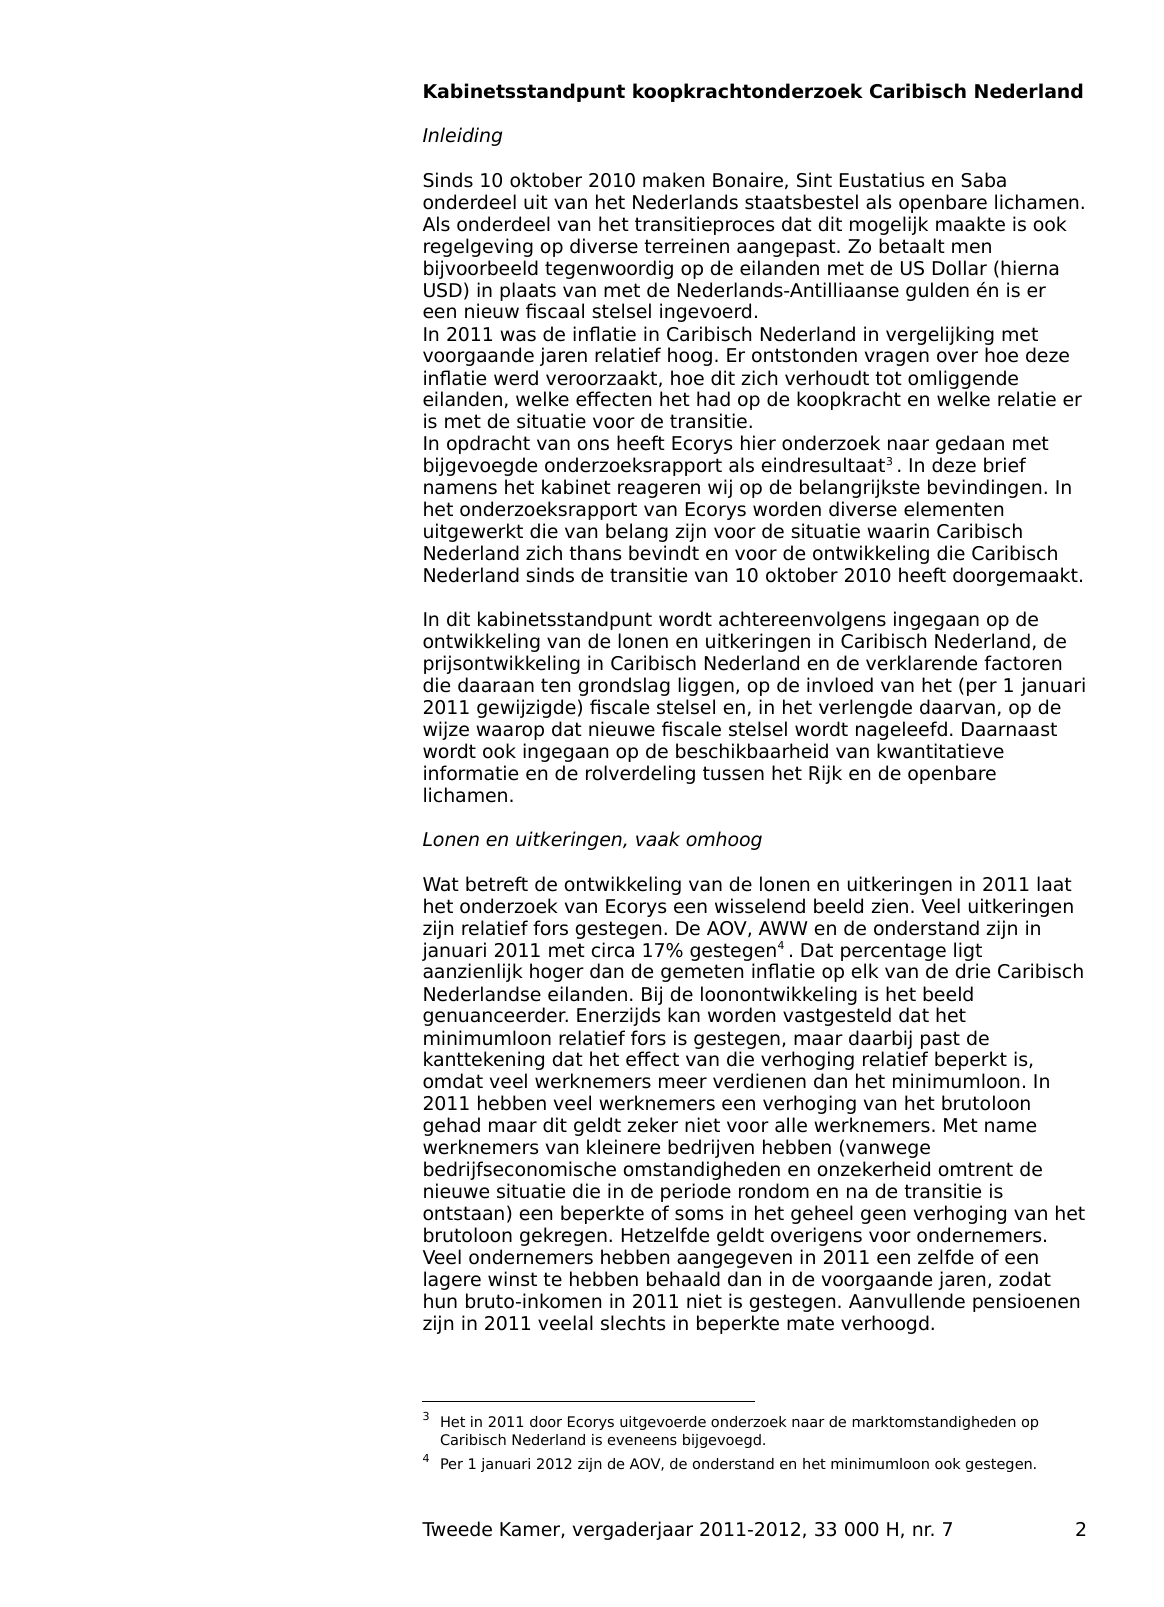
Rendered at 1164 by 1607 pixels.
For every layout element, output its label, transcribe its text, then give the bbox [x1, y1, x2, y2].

text In 2011 was de inflatie in Caribisch Nederland in vergelijking met voorgaande jaren relatief hoog. Er ontstonden vragen over hoe deze inflatie werd veroorzaakt, hoe dit zich verhoudt tot omliggende eilanden, welke effecten het had op de koopkracht en welke relatie er is met de situatie voor de transitie. [422, 323, 1087, 433]
subtitle Inleiding [422, 125, 1087, 147]
subtitle Kabinetsstandpunt koopkrachtonderzoek Caribisch Nederland [422, 81, 1087, 103]
text Het in 2011 door Ecorys uitgevoerde onderzoek naar de marktomstandigheden op Caribisch Nederland is eveneens bijgevoegd. [422, 1410, 1087, 1449]
text In dit kabinetsstandpunt wordt achtereenvolgens ingegaan op de ontwikkeling van de lonen en uitkeringen in Caribisch Nederland, de prijsontwikkeling in Caribisch Nederland en de verklarende factoren die daaraan ten grondslag liggen, op de invloed van het (per 1 januari 2011 gewijzigde) fiscale stelsel en, in het verlengde daarvan, op de wijze waarop dat nieuwe fiscale stelsel wordt nageleefd. Daarnaast wordt ook ingegaan op de beschikbaarheid van kwantitatieve informatie en de rolverdeling tussen het Rijk en de openbare lichamen. [422, 609, 1087, 807]
text In opdracht van ons heeft Ecorys hier onderzoek naar gedaan met bijgevoegde onderzoeksrapport als eindresultaat. In deze brief namens het kabinet reageren wij op de belangrijkste bevindingen. In het onderzoeksrapport van Ecorys worden diverse elementen uitgewerkt die van belang zijn voor de situatie waarin Caribisch Nederland zich thans bevindt en voor de ontwikkeling die Caribisch Nederland sinds de transitie van 10 oktober 2010 heeft doorgemaakt. [422, 433, 1087, 587]
text Per 1 januari 2012 zijn de AOV, de onderstand en het minimumloon ook gestegen. [422, 1452, 1087, 1474]
text Sinds 10 oktober 2010 maken Bonaire, Sint Eustatius en Saba onderdeel uit van het Nederlands staatsbestel als openbare lichamen. Als onderdeel van het transitieproces dat dit mogelijk maakte is ook regelgeving op diverse terreinen aangepast. Zo betaalt men bijvoorbeeld tegenwoordig op de eilanden met de US Dollar (hierna USD) in plaats van met de Nederlands-Antilliaanse gulden én is er een nieuw fiscaal stelsel ingevoerd. [422, 169, 1087, 323]
subtitle Lonen en uitkeringen, vaak omhoog [422, 829, 1087, 851]
text Wat betreft de ontwikkeling van de lonen en uitkeringen in 2011 laat het onderzoek van Ecorys een wisselend beeld zien. Veel uitkeringen zijn relatief fors gestegen. De AOV, AWW en de onderstand zijn in januari 2011 met circa 17% gestegen. Dat percentage ligt aanzienlijk hoger dan de gemeten inflatie op elk van de drie Caribisch Nederlandse eilanden. Bij de loonontwikkeling is het beeld genuanceerder. Enerzijds kan worden vastgesteld dat het minimumloon relatief fors is gestegen, maar daarbij past de kanttekening dat het effect van die verhoging relatief beperkt is, omdat veel werknemers meer verdienen dan het minimumloon. In 2011 hebben veel werknemers een verhoging van het brutoloon gehad maar dit geldt zeker niet voor alle werknemers. Met name werknemers van kleinere bedrijven hebben (vanwege bedrijfseconomische omstandigheden en onzekerheid omtrent de nieuwe situatie die in de periode rondom en na de transitie is ontstaan) een beperkte of soms in het geheel geen verhoging van het brutoloon gekregen. Hetzelfde geldt overigens voor ondernemers. Veel ondernemers hebben aangegeven in 2011 een zelfde of een lagere winst te hebben behaald dan in de voorgaande jaren, zodat hun bruto-inkomen in 2011 niet is gestegen. Aanvullende pensioenen zijn in 2011 veelal slechts in beperkte mate verhoogd. [422, 873, 1087, 1335]
